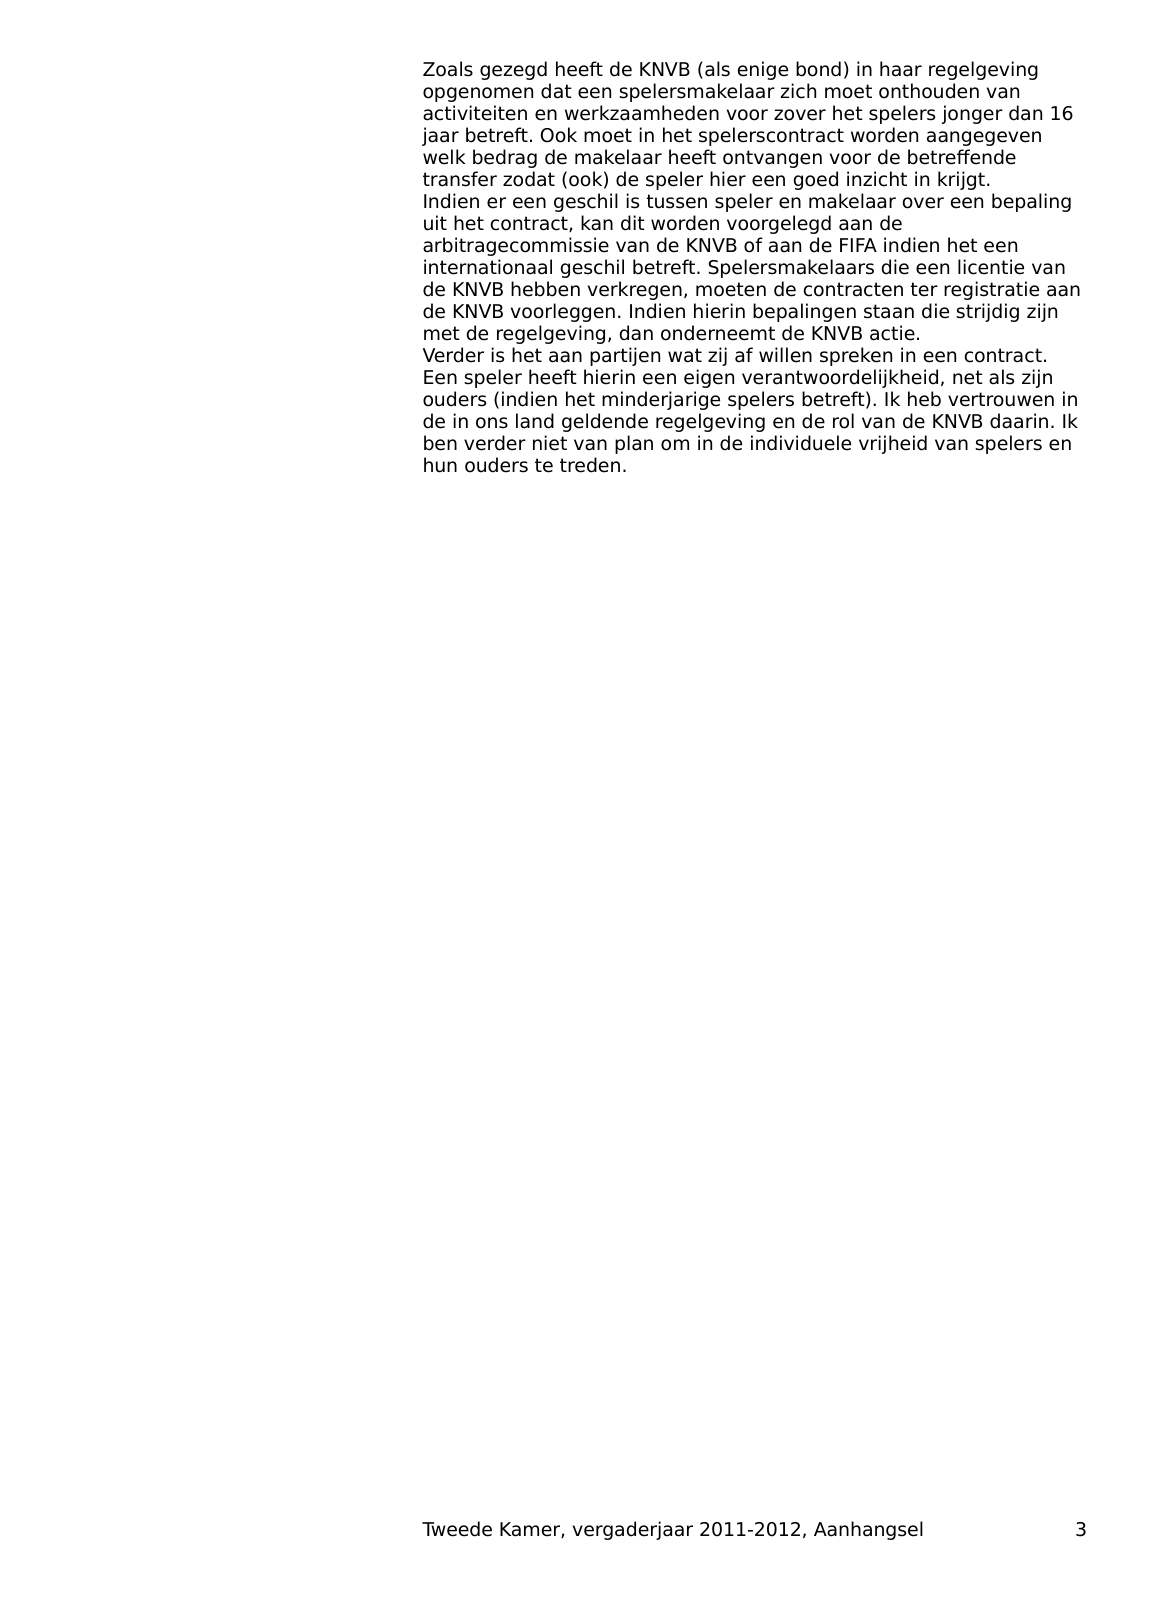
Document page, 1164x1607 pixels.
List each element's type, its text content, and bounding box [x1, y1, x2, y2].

text Verder is het aan partijen wat zij af willen spreken in een contract. Een speler heeft hierin een eigen verantwoordelijkheid, net als zijn ouders (indien het minderjarige spelers betreft). Ik heb vertrouwen in de in ons land geldende regelgeving en de rol van de KNVB daarin. Ik ben verder niet van plan om in de individuele vrijheid van spelers en hun ouders te treden. [422, 345, 1087, 477]
text Zoals gezegd heeft de KNVB (als enige bond) in haar regelgeving opgenomen dat een spelersmakelaar zich moet onthouden van activiteiten en werkzaamheden voor zover het spelers jonger dan 16 jaar betreft. Ook moet in het spelerscontract worden aangegeven welk bedrag de makelaar heeft ontvangen voor de betreffende transfer zodat (ook) de speler hier een goed inzicht in krijgt. [422, 59, 1087, 191]
text Indien er een geschil is tussen speler en makelaar over een bepaling uit het contract, kan dit worden voorgelegd aan de arbitragecommissie van de KNVB of aan de FIFA indien het een internationaal geschil betreft. Spelersmakelaars die een licentie van de KNVB hebben verkregen, moeten de contracten ter registratie aan de KNVB voorleggen. Indien hierin bepalingen staan die strijdig zijn met de regelgeving, dan onderneemt de KNVB actie. [422, 191, 1087, 345]
